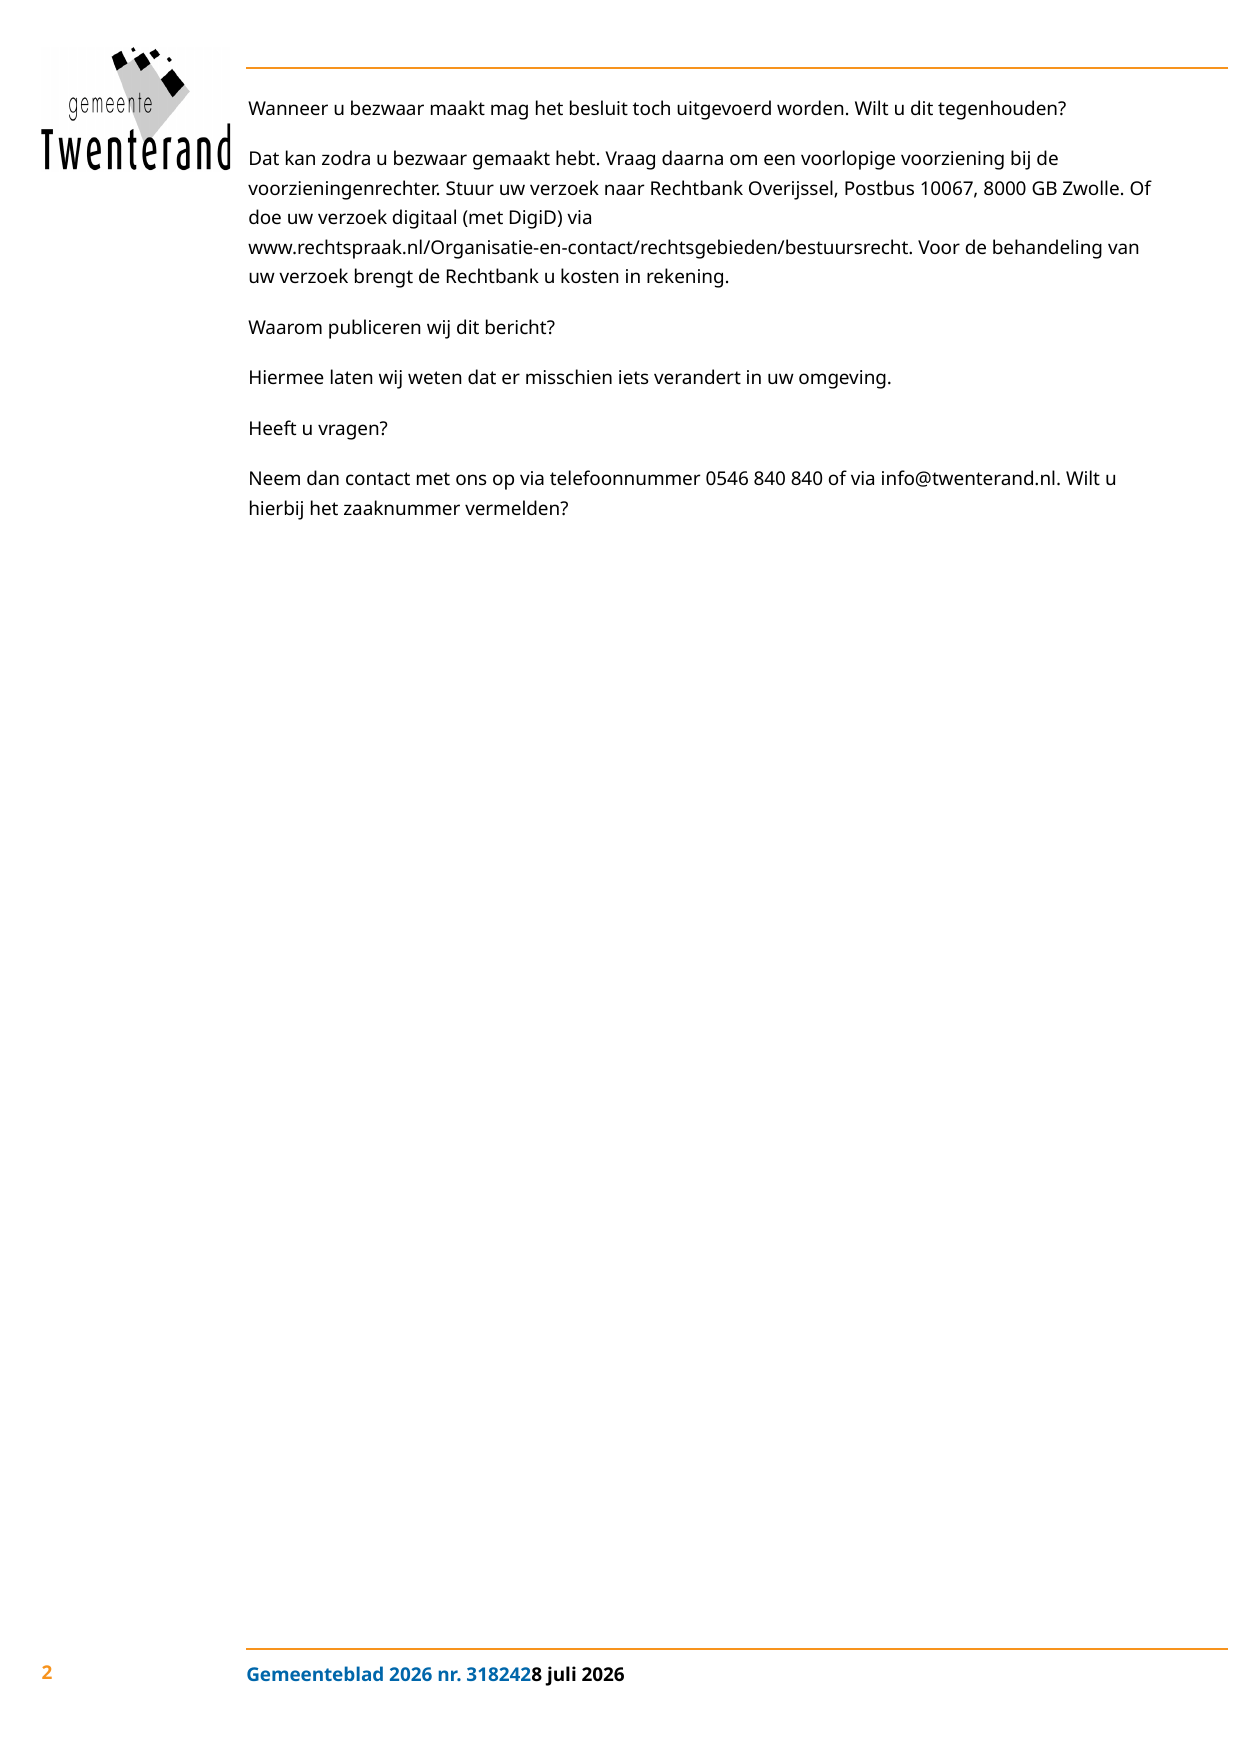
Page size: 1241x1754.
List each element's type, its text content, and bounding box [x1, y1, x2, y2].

text Waarom publiceren wij dit bericht? [248, 314, 1152, 340]
text Heeft u vragen? [248, 415, 1152, 441]
text Dat kan zodra u bezwaar gemaakt hebt. Vraag daarna om een voorlopige voorziening bij de voorzieningenrechter. Stuur uw verzoek naar Rechtbank Overijssel, Postbus 10067, 8000 GB Zwolle. Of doe uw verzoek digitaal (met DigiD) via www.rechtspraak.nl/Organisatie-en-contact/rechtsgebieden/bestuursrecht. Voor de behandeling van uw verzoek brengt de Rechtbank u kosten in rekening. [248, 145, 1152, 289]
text Wanneer u bezwaar maakt mag het besluit toch uitgevoerd worden. Wilt u dit tegenhouden? [248, 95, 1152, 121]
text Hiermee laten wij weten dat er misschien iets verandert in uw omgeving. [248, 364, 1152, 390]
picture [41, 47, 231, 172]
text Neem dan contact met ons op via telefoonnummer 0546 840 840 of via info@twenterand.nl. Wilt u hierbij het zaaknummer vermelden? [248, 465, 1152, 521]
